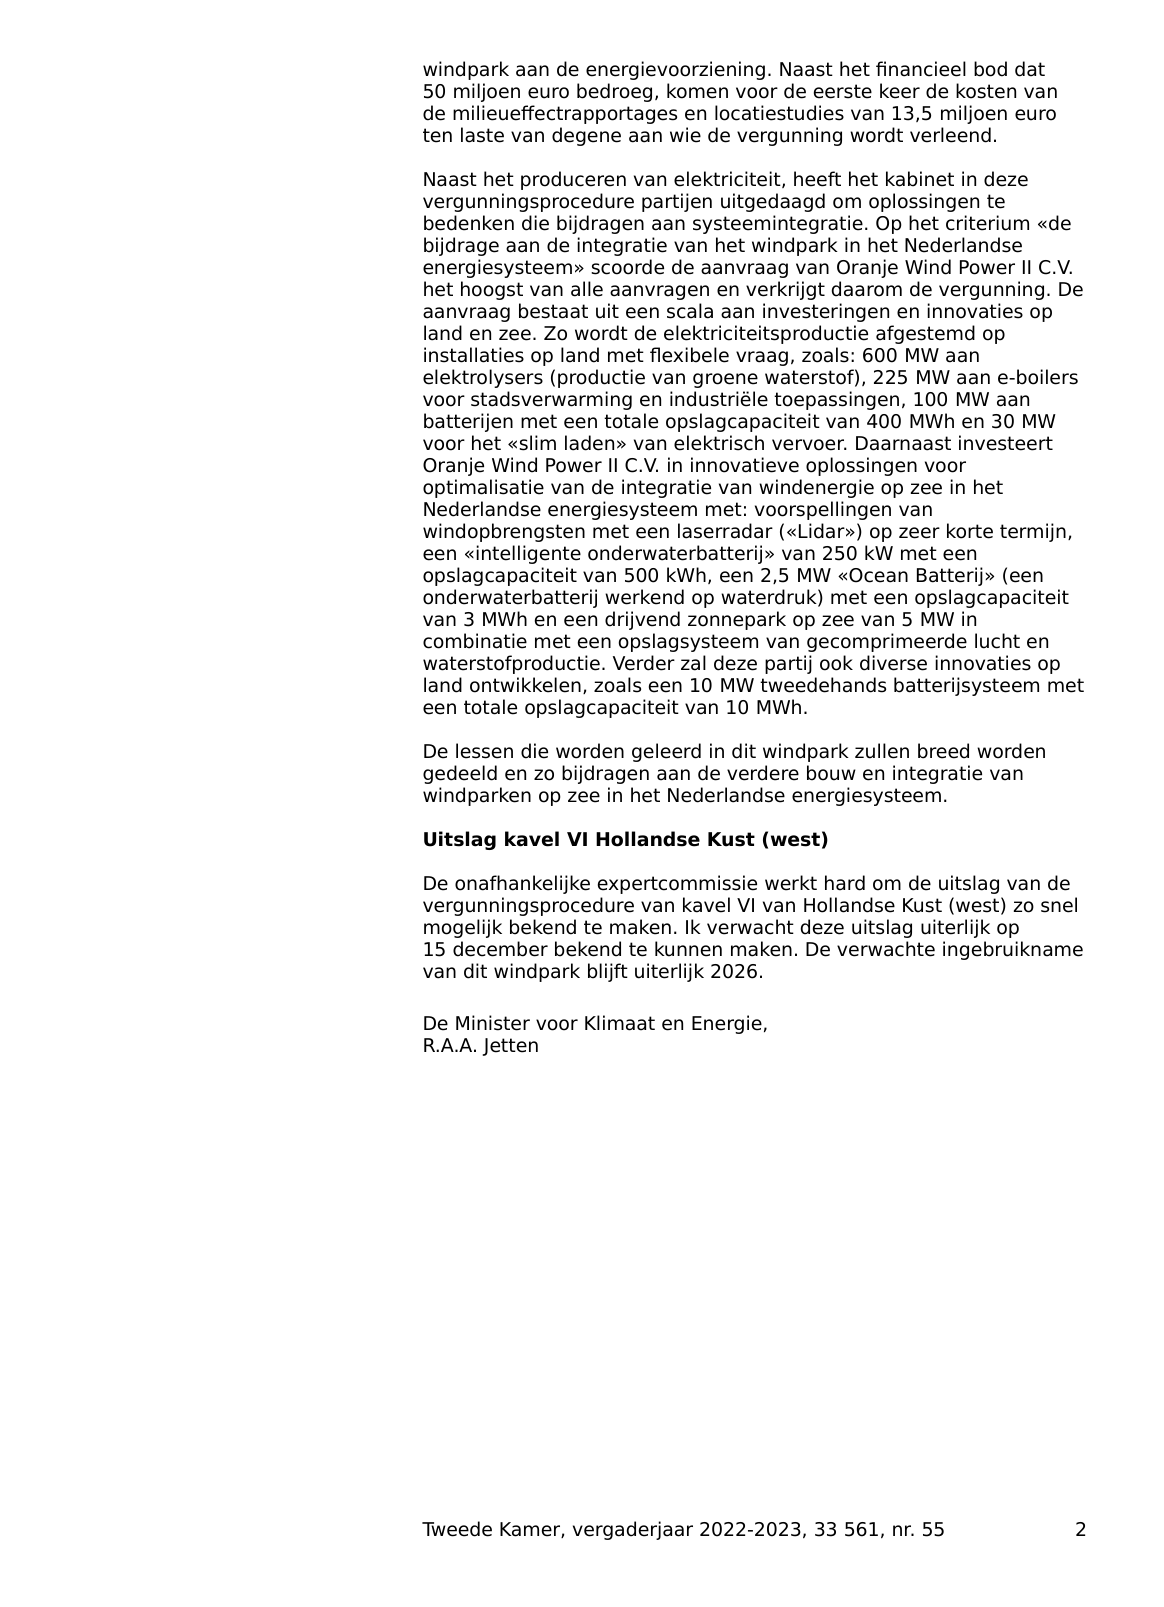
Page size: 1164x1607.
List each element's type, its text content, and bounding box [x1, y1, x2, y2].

text De Minister voor Klimaat en Energie, R.A.A. Jetten [422, 1013, 1087, 1057]
text De lessen die worden geleerd in dit windpark zullen breed worden gedeeld en zo bijdragen aan de verdere bouw en integratie van windparken op zee in het Nederlandse energiesysteem. [422, 741, 1087, 807]
text Naast het produceren van elektriciteit, heeft het kabinet in deze vergunningsprocedure partijen uitgedaagd om oplossingen te bedenken die bijdragen aan systeemintegratie. Op het criterium «de bijdrage aan de integratie van het windpark in het Nederlandse energiesysteem» scoorde de aanvraag van Oranje Wind Power II C.V. het hoogst van alle aanvragen en verkrijgt daarom de vergunning. De aanvraag bestaat uit een scala aan investeringen en innovaties op land en zee. Zo wordt de elektriciteitsproductie afgestemd op installaties op land met flexibele vraag, zoals: 600 MW aan elektrolysers (productie van groene waterstof), 225 MW aan e-boilers voor stadsverwarming en industriële toepassingen, 100 MW aan batterijen met een totale opslagcapaciteit van 400 MWh en 30 MW voor het «slim laden» van elektrisch vervoer. Daarnaast investeert Oranje Wind Power II C.V. in innovatieve oplossingen voor optimalisatie van de integratie van windenergie op zee in het Nederlandse energiesysteem met: voorspellingen van windopbrengsten met een laserradar («Lidar») op zeer korte termijn, een «intelligente onderwaterbatterij» van 250 kW met een opslagcapaciteit van 500 kWh, een 2,5 MW «Ocean Batterij» (een onderwaterbatterij werkend op waterdruk) met een opslagcapaciteit van 3 MWh en een drijvend zonnepark op zee van 5 MW in combinatie met een opslagsysteem van gecomprimeerde lucht en waterstofproductie. Verder zal deze partij ook diverse innovaties op land ontwikkelen, zoals een 10 MW tweedehands batterijsysteem met een totale opslagcapaciteit van 10 MWh. [422, 169, 1087, 719]
text De onafhankelijke expertcommissie werkt hard om de uitslag van de vergunningsprocedure van kavel VI van Hollandse Kust (west) zo snel mogelijk bekend te maken. Ik verwacht deze uitslag uiterlijk op 15 december bekend te kunnen maken. De verwachte ingebruikname van dit windpark blijft uiterlijk 2026. [422, 873, 1087, 983]
text windpark aan de energievoorziening. Naast het financieel bod dat 50 miljoen euro bedroeg, komen voor de eerste keer de kosten van de milieueffectrapportages en locatiestudies van 13,5 miljoen euro ten laste van degene aan wie de vergunning wordt verleend. [422, 59, 1087, 147]
subtitle Uitslag kavel VI Hollandse Kust (west) [422, 829, 1087, 851]
